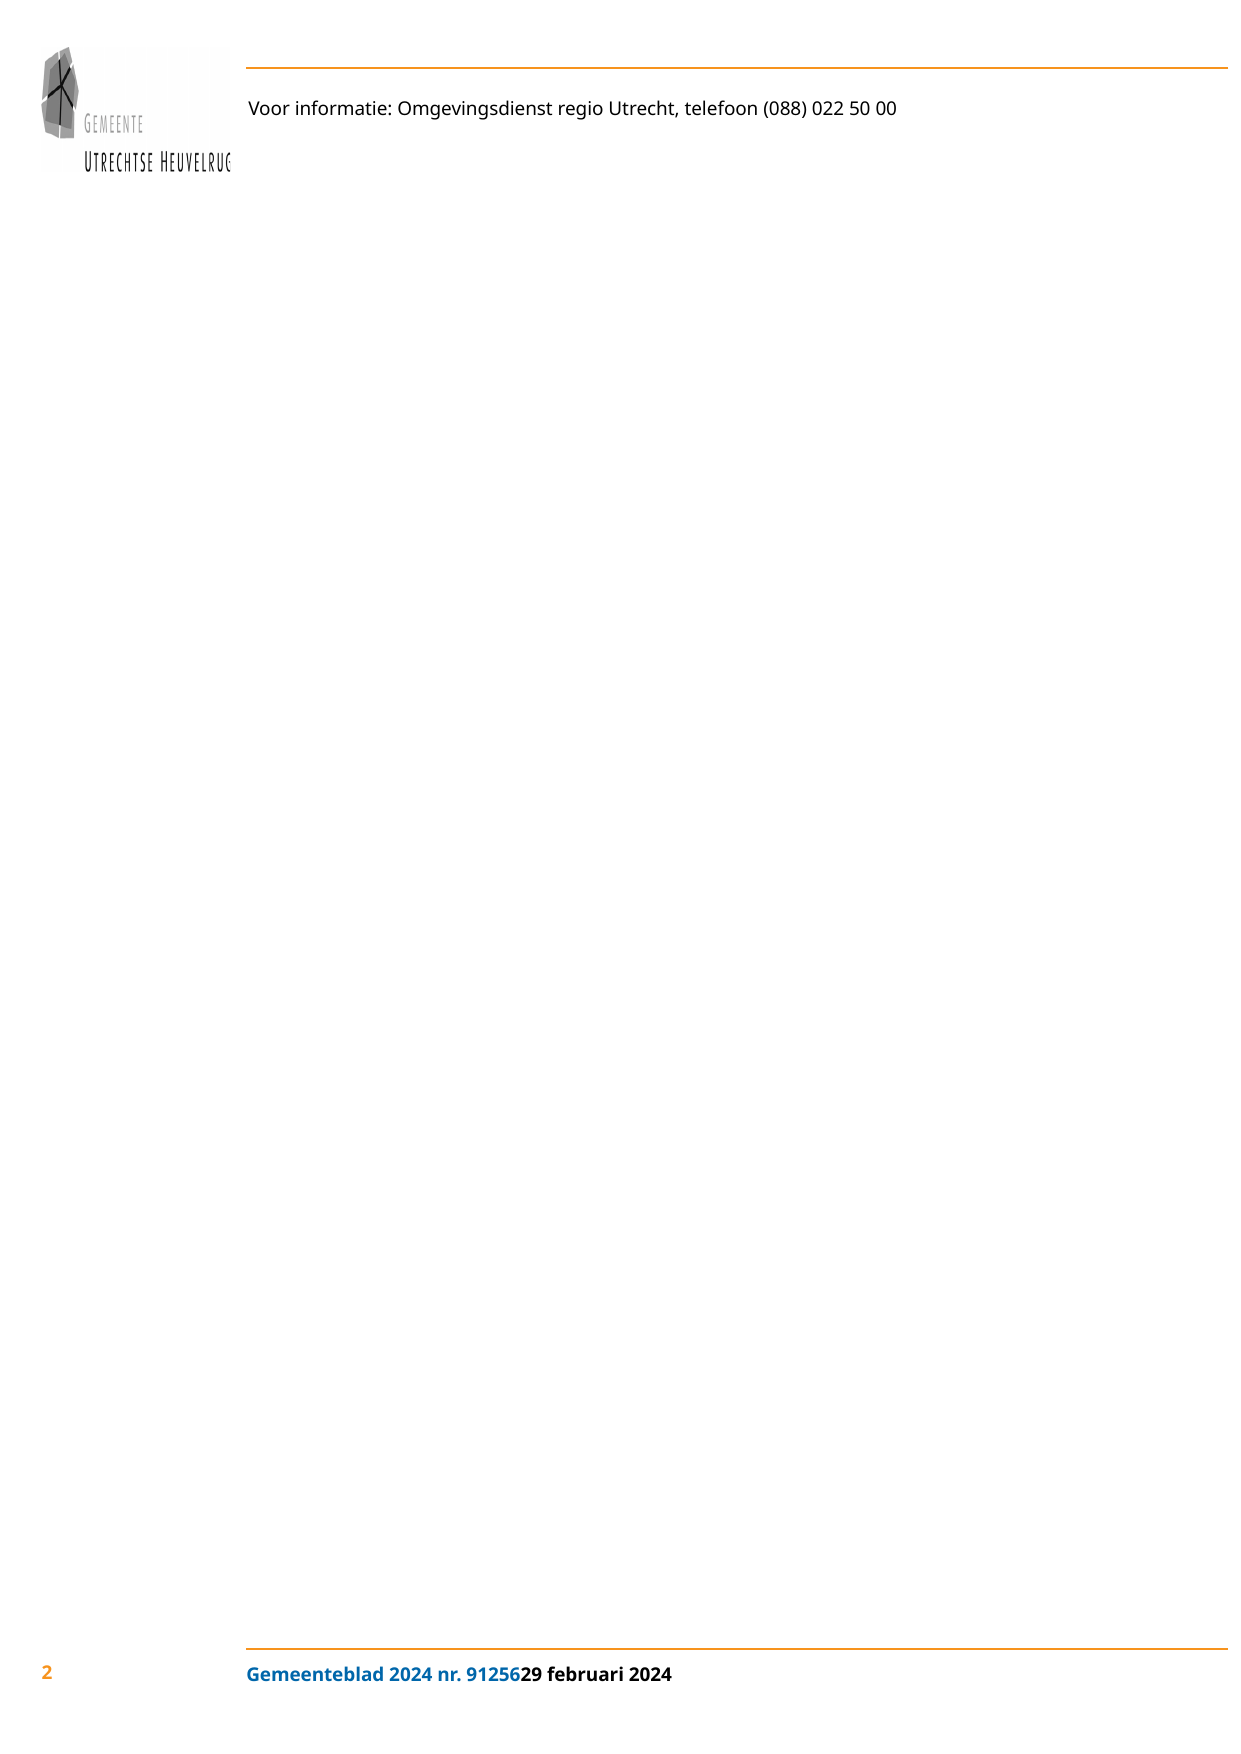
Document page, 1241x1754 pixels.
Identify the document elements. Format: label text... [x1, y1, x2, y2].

picture [41, 47, 231, 172]
text Voor informatie: Omgevingsdienst regio Utrecht, telefoon (088) 022 50 00 [248, 95, 1152, 121]
